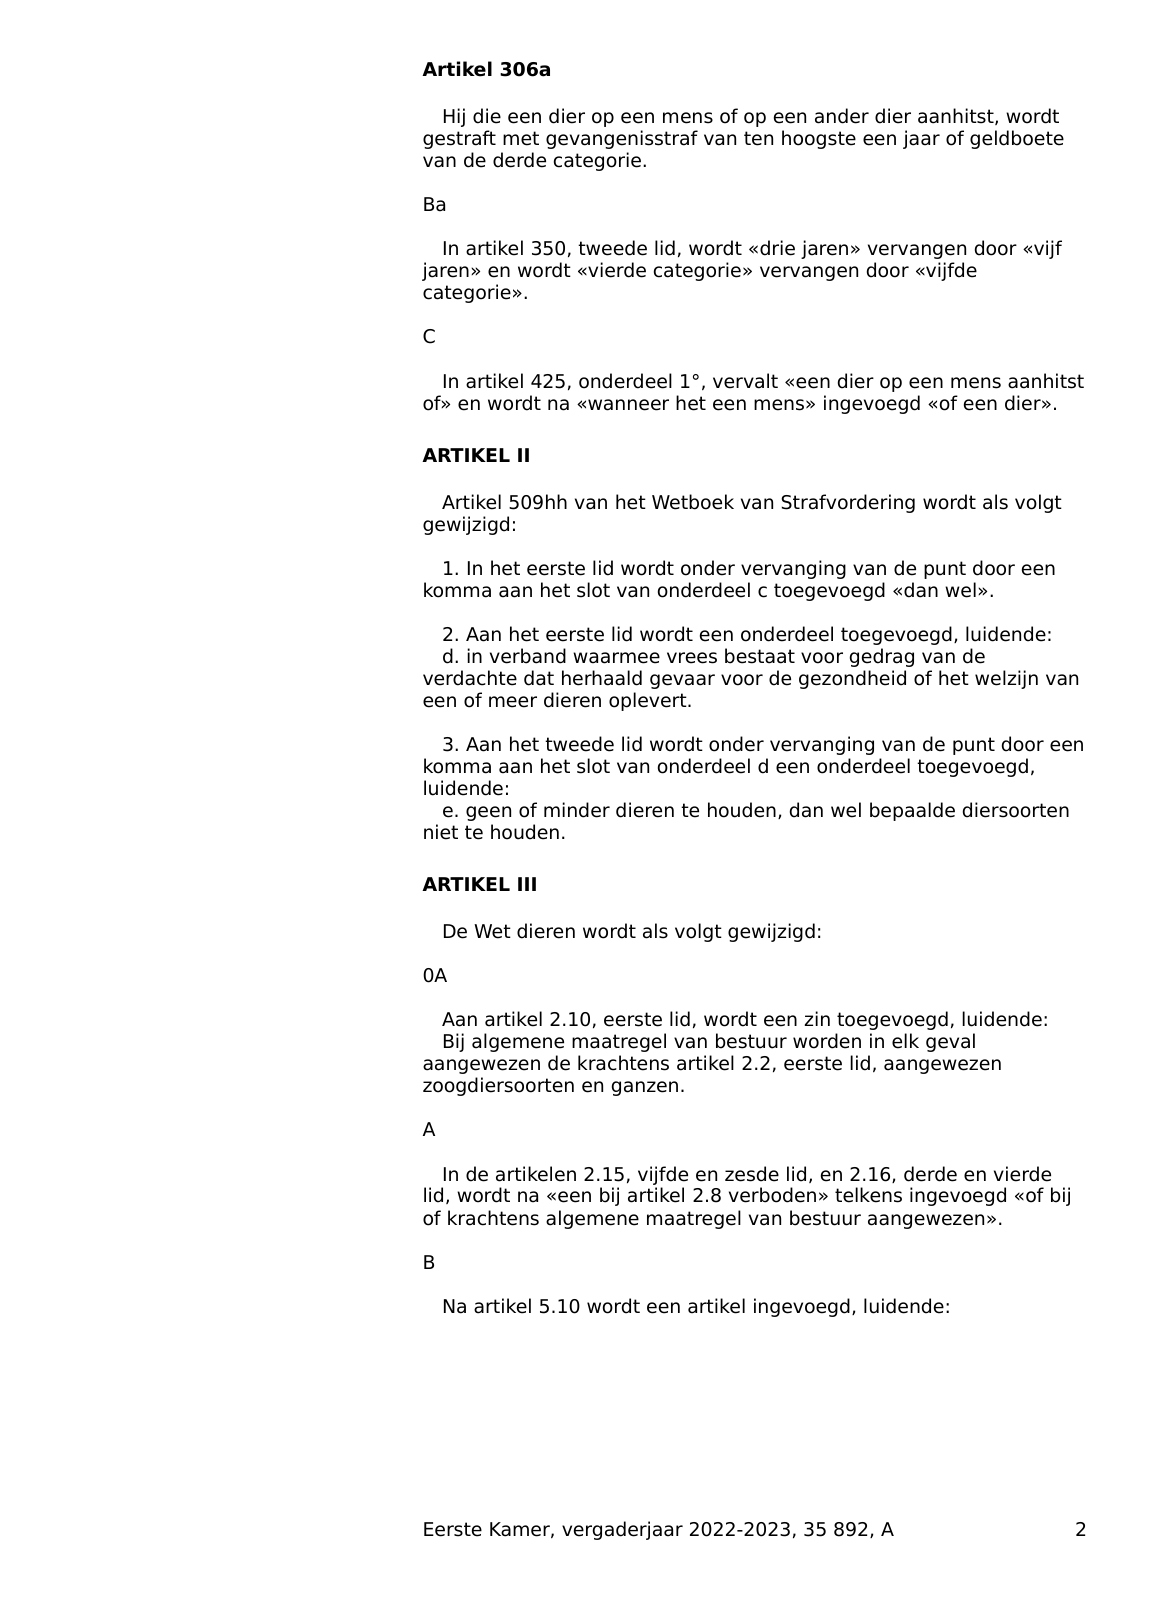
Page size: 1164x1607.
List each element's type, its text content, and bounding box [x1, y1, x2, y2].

text A [422, 1119, 1087, 1141]
text De Wet dieren wordt als volgt gewijzigd: [422, 921, 1087, 943]
text Bij algemene maatregel van bestuur worden in elk geval aangewezen de krachtens artikel 2.2, eerste lid, aangewezen zoogdiersoorten en ganzen. [422, 1031, 1087, 1097]
text Artikel 509hh van het Wetboek van Strafvordering wordt als volgt gewijzigd: [422, 492, 1087, 536]
text B [422, 1252, 1087, 1273]
text e. geen of minder dieren te houden, dan wel bepaalde diersoorten niet te houden. [422, 800, 1087, 844]
text C [422, 326, 1087, 348]
text 3. Aan het tweede lid wordt onder vervanging van de punt door een komma aan het slot van onderdeel d een onderdeel toegevoegd, luidende: [422, 734, 1087, 800]
text In de artikelen 2.15, vijfde en zesde lid, en 2.16, derde en vierde lid, wordt na «een bij artikel 2.8 verboden» telkens ingevoegd «of bij of krachtens algemene maatregel van bestuur aangewezen». [422, 1163, 1087, 1229]
text Na artikel 5.10 wordt een artikel ingevoegd, luidende: [422, 1296, 1087, 1318]
text 0A [422, 965, 1087, 987]
text Ba [422, 194, 1087, 216]
text 1. In het eerste lid wordt onder vervanging van de punt door een komma aan het slot van onderdeel c toegevoegd «dan wel». [422, 558, 1087, 602]
text d. in verband waarmee vrees bestaat voor gedrag van de verdachte dat herhaald gevaar voor de gezondheid of het welzijn van een of meer dieren oplevert. [422, 646, 1087, 712]
subtitle ARTIKEL III [422, 874, 1087, 896]
subtitle Artikel 306a [422, 59, 1087, 81]
text Hij die een dier op een mens of op een ander dier aanhitst, wordt gestraft met gevangenisstraf van ten hoogste een jaar of geldboete van de derde categorie. [422, 106, 1087, 172]
text Aan artikel 2.10, eerste lid, wordt een zin toegevoegd, luidende: [422, 1009, 1087, 1031]
text In artikel 350, tweede lid, wordt «drie jaren» vervangen door «vijf jaren» en wordt «vierde categorie» vervangen door «vijfde categorie». [422, 238, 1087, 304]
text In artikel 425, onderdeel 1°, vervalt «een dier op een mens aanhitst of» en wordt na «wanneer het een mens» ingevoegd «of een dier». [422, 371, 1087, 414]
text 2. Aan het eerste lid wordt een onderdeel toegevoegd, luidende: [422, 624, 1087, 646]
subtitle ARTIKEL II [422, 444, 1087, 467]
